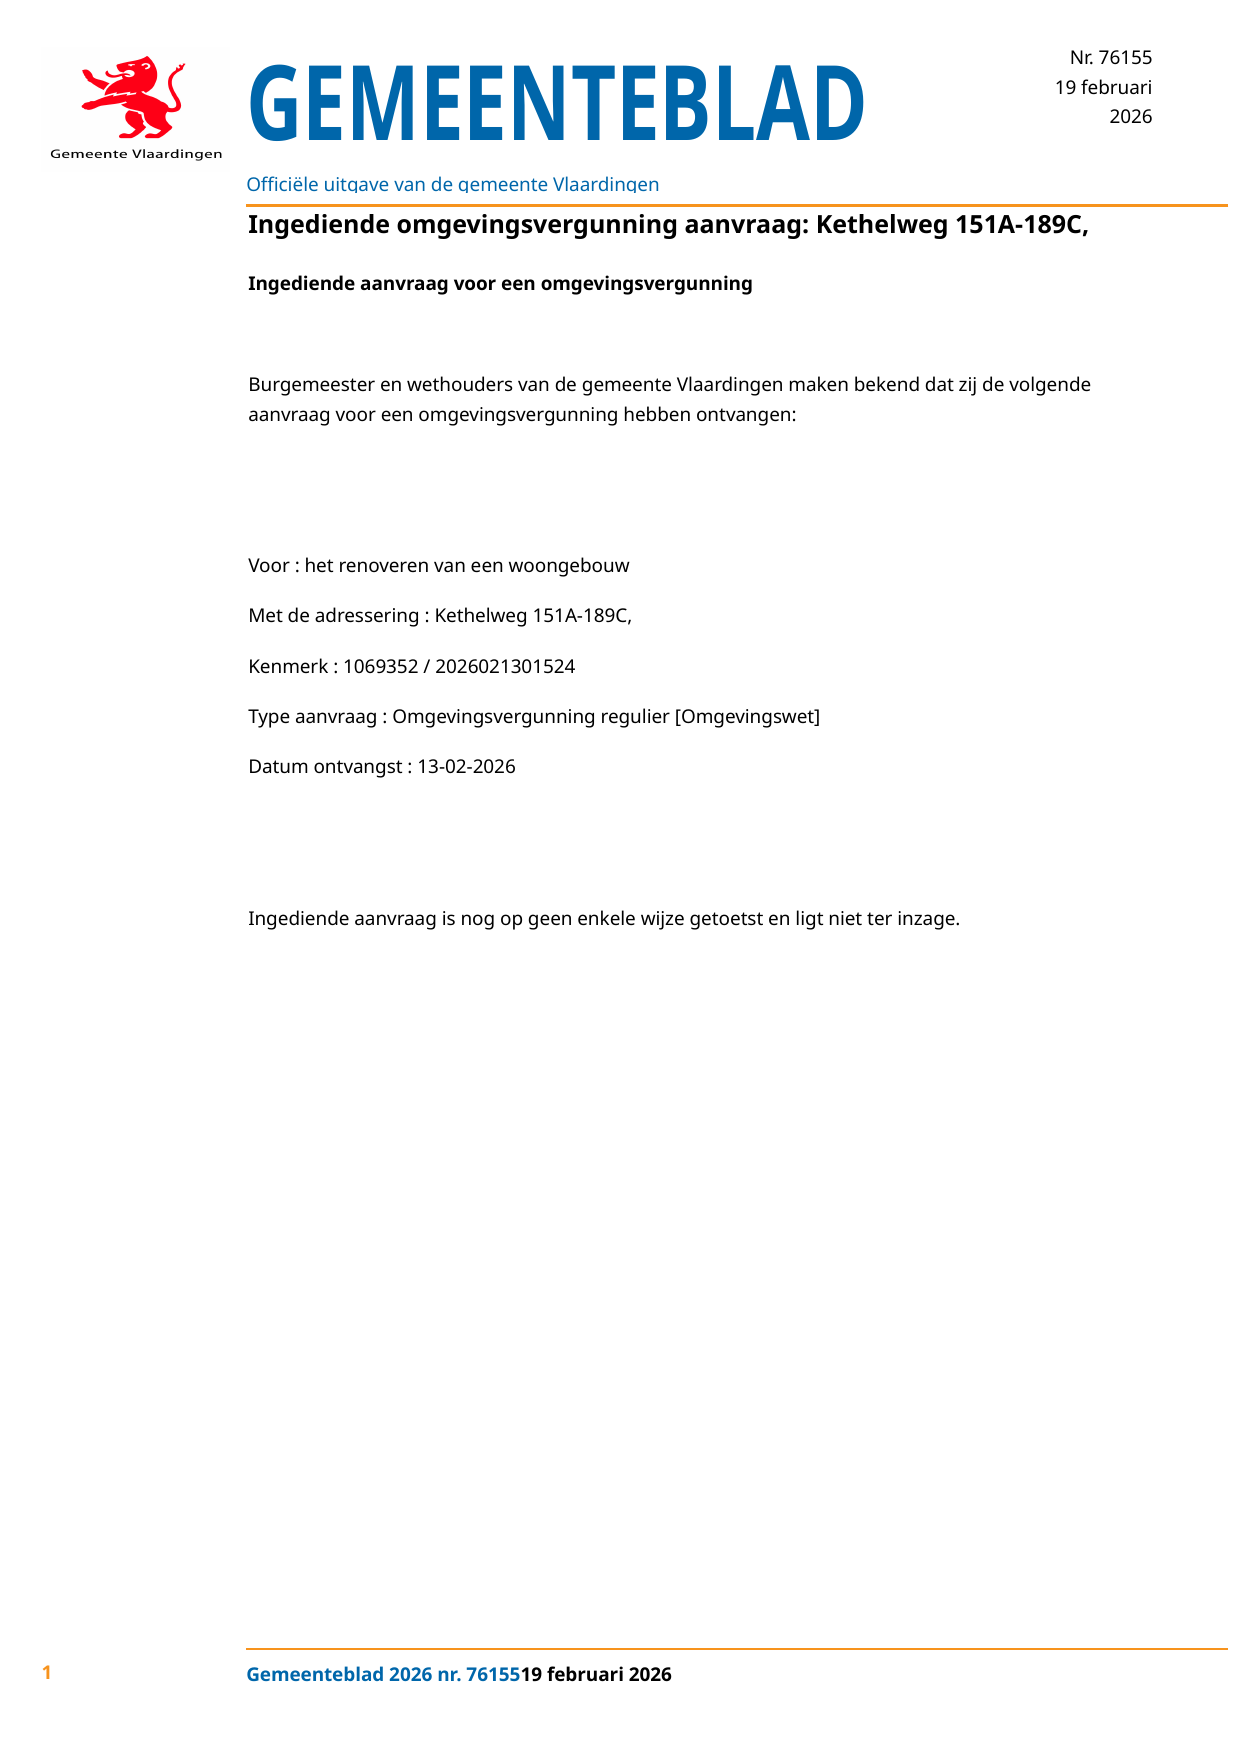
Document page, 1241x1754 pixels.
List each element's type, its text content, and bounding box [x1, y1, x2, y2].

text Met de adressering : Kethelweg 151A-189C, [248, 602, 1152, 628]
text Kenmerk : 1069352 / 2026021301524 [248, 653, 1152, 678]
text Datum ontvangst : 13-02-2026 [248, 754, 1152, 779]
picture [41, 47, 231, 172]
text Type aanvraag : Omgevingsvergunning regulier [Omgevingswet] [248, 703, 1152, 729]
text Ingediende omgevingsvergunning aanvraag: Kethelweg 151A-189C, [248, 207, 1152, 241]
text Burgemeester en wethouders van de gemeente Vlaardingen maken bekend dat zij de volgende aanvraag voor een omgevingsvergunning hebben ontvangen: [248, 371, 1152, 426]
text Ingediende aanvraag voor een omgevingsvergunning [248, 270, 1152, 296]
text Ingediende aanvraag is nog op geen enkele wijze getoetst en ligt niet ter inzage. [248, 905, 1152, 931]
text Voor : het renoveren van een woongebouw [248, 552, 1152, 578]
